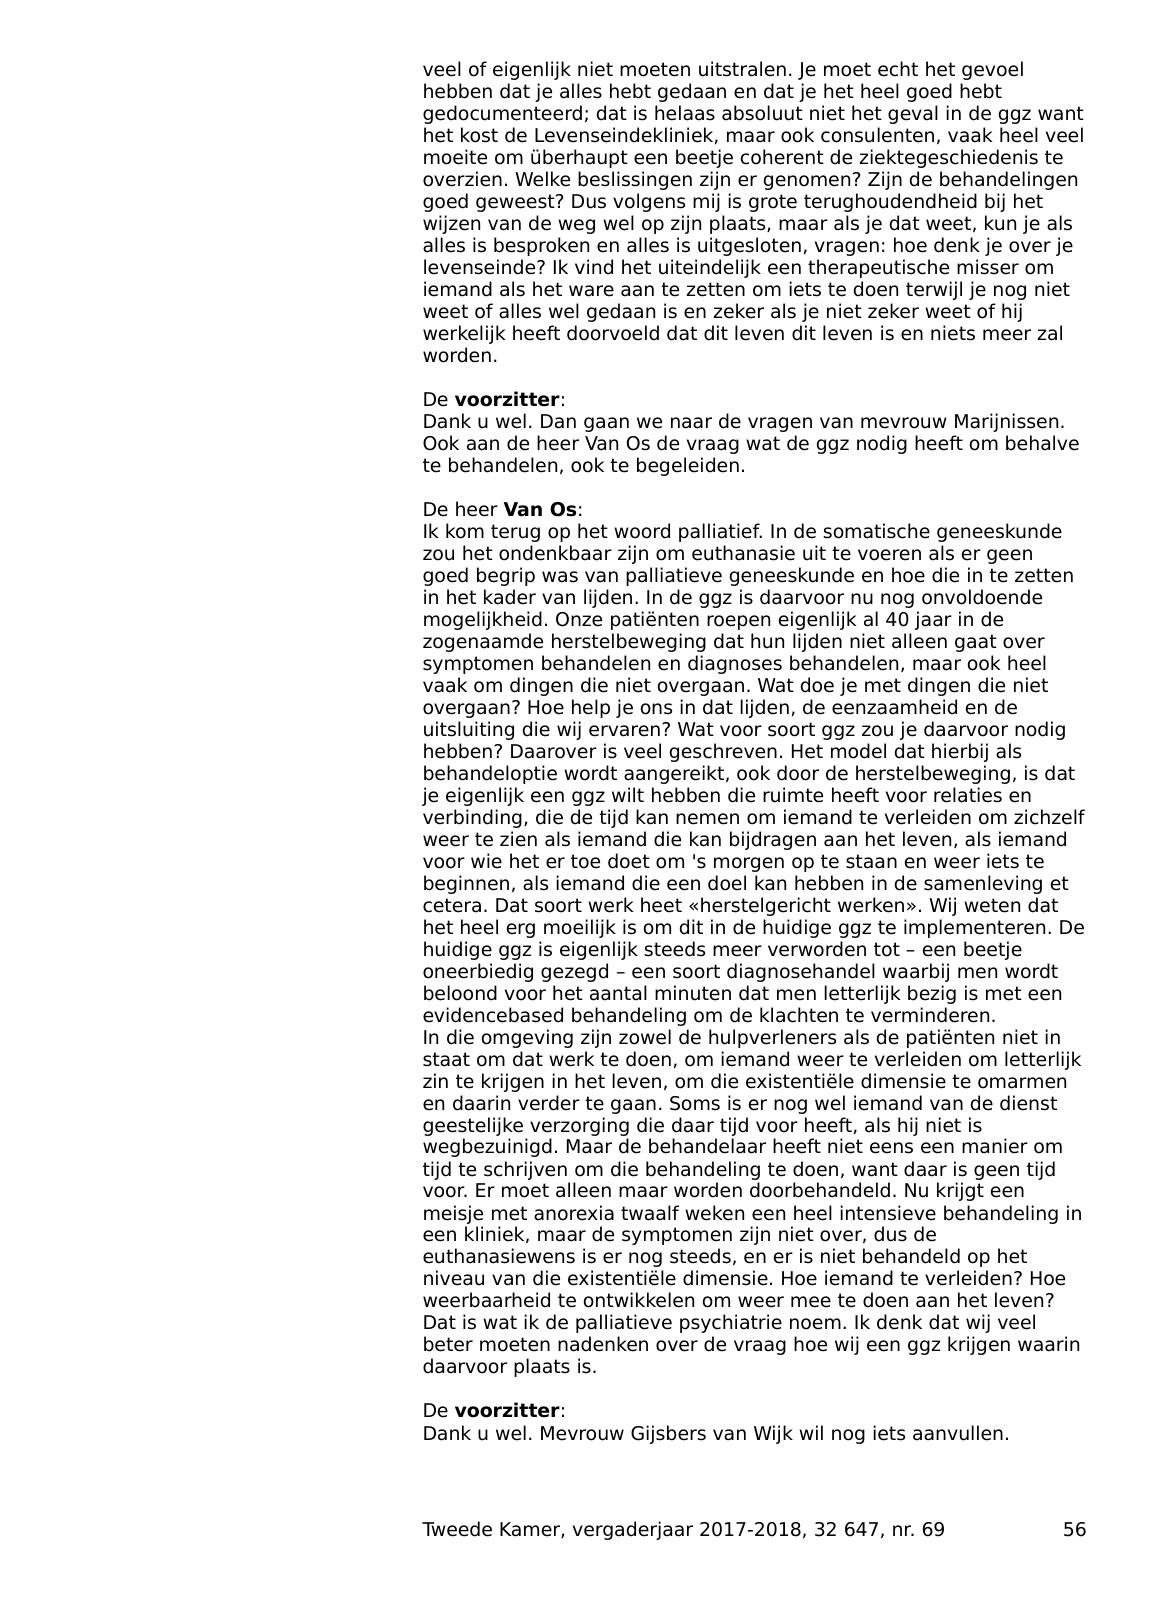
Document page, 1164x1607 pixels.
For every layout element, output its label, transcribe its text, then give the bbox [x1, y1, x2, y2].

text De voorzitter: [422, 389, 1087, 411]
text Ik kom terug op het woord palliatief. In de somatische geneeskunde zou het ondenkbaar zijn om euthanasie uit te voeren als er geen goed begrip was van palliatieve geneeskunde en hoe die in te zetten in het kader van lijden. In de ggz is daarvoor nu nog onvoldoende mogelijkheid. Onze patiënten roepen eigenlijk al 40 jaar in de zogenaamde herstelbeweging dat hun lijden niet alleen gaat over symptomen behandelen en diagnoses behandelen, maar ook heel vaak om dingen die niet overgaan. Wat doe je met dingen die niet overgaan? Hoe help je ons in dat lijden, de eenzaamheid en de uitsluiting die wij ervaren? Wat voor soort ggz zou je daarvoor nodig hebben? Daarover is veel geschreven. Het model dat hierbij als behandeloptie wordt aangereikt, ook door de herstelbeweging, is dat je eigenlijk een ggz wilt hebben die ruimte heeft voor relaties en verbinding, die de tijd kan nemen om iemand te verleiden om zichzelf weer te zien als iemand die kan bijdragen aan het leven, als iemand voor wie het er toe doet om 's morgen op te staan en weer iets te beginnen, als iemand die een doel kan hebben in de samenleving et cetera. Dat soort werk heet «herstelgericht werken». Wij weten dat het heel erg moeilijk is om dit in de huidige ggz te implementeren. De huidige ggz is eigenlijk steeds meer verworden tot – een beetje oneerbiedig gezegd – een soort diagnosehandel waarbij men wordt beloond voor het aantal minuten dat men letterlijk bezig is met een evidencebased behandeling om de klachten te verminderen. [422, 521, 1087, 1027]
text De heer Van Os: [422, 499, 1087, 521]
text De voorzitter: [422, 1400, 1087, 1422]
text In die omgeving zijn zowel de hulpverleners als de patiënten niet in staat om dat werk te doen, om iemand weer te verleiden om letterlijk zin te krijgen in het leven, om die existentiële dimensie te omarmen en daarin verder te gaan. Soms is er nog wel iemand van de dienst geestelijke verzorging die daar tijd voor heeft, als hij niet is wegbezuinigd. Maar de behandelaar heeft niet eens een manier om tijd te schrijven om die behandeling te doen, want daar is geen tijd voor. Er moet alleen maar worden doorbehandeld. Nu krijgt een meisje met anorexia twaalf weken een heel intensieve behandeling in een kliniek, maar de symptomen zijn niet over, dus de euthanasiewens is er nog steeds, en er is niet behandeld op het niveau van die existentiële dimensie. Hoe iemand te verleiden? Hoe weerbaarheid te ontwikkelen om weer mee te doen aan het leven? Dat is wat ik de palliatieve psychiatrie noem. Ik denk dat wij veel beter moeten nadenken over de vraag hoe wij een ggz krijgen waarin daarvoor plaats is. [422, 1027, 1087, 1378]
text veel of eigenlijk niet moeten uitstralen. Je moet echt het gevoel hebben dat je alles hebt gedaan en dat je het heel goed hebt gedocumenteerd; dat is helaas absoluut niet het geval in de ggz want het kost de Levenseindekliniek, maar ook consulenten, vaak heel veel moeite om überhaupt een beetje coherent de ziektegeschiedenis te overzien. Welke beslissingen zijn er genomen? Zijn de behandelingen goed geweest? Dus volgens mij is grote terughoudendheid bij het wijzen van de weg wel op zijn plaats, maar als je dat weet, kun je als alles is besproken en alles is uitgesloten, vragen: hoe denk je over je levenseinde? Ik vind het uiteindelijk een therapeutische misser om iemand als het ware aan te zetten om iets te doen terwijl je nog niet weet of alles wel gedaan is en zeker als je niet zeker weet of hij werkelijk heeft doorvoeld dat dit leven dit leven is en niets meer zal worden. [422, 59, 1087, 367]
text Dank u wel. Mevrouw Gijsbers van Wijk wil nog iets aanvullen. [422, 1422, 1087, 1444]
text Dank u wel. Dan gaan we naar de vragen van mevrouw Marijnissen. Ook aan de heer Van Os de vraag wat de ggz nodig heeft om behalve te behandelen, ook te begeleiden. [422, 411, 1087, 477]
